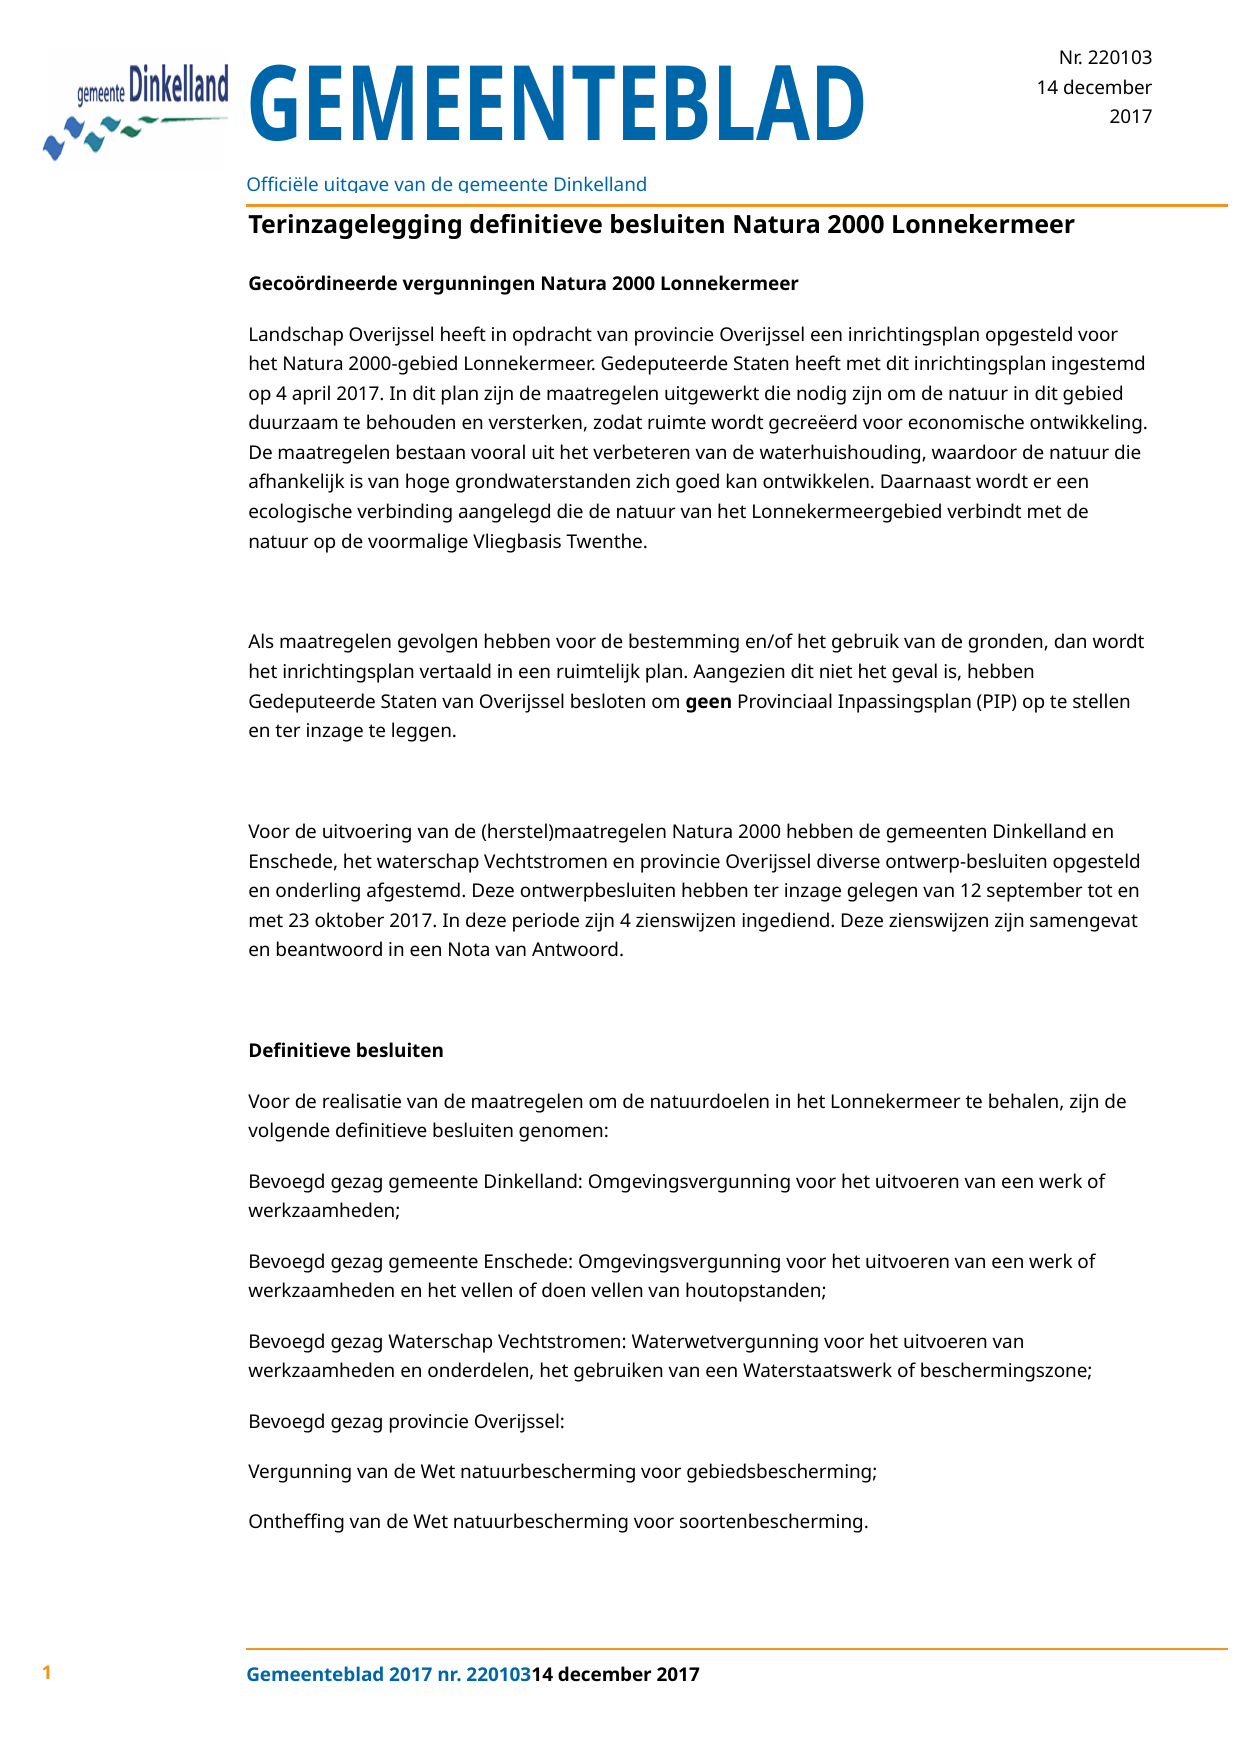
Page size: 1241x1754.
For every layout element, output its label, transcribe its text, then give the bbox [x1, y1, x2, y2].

text Bevoegd gezag gemeente Enschede: Omgevingsvergunning voor het uitvoeren van een werk of werkzaamheden en het vellen of doen vellen van houtopstanden; [248, 1248, 1152, 1303]
picture [41, 47, 231, 172]
text Gecoördineerde vergunningen Natura 2000 Lonnekermeer [248, 270, 1152, 296]
text Vergunning van de Wet natuurbescherming voor gebiedsbescherming; [248, 1458, 1152, 1484]
text Voor de uitvoering van de (herstel)maatregelen Natura 2000 hebben de gemeenten Dinkelland en Enschede, het waterschap Vechtstromen en provincie Overijssel diverse ontwerp-besluiten opgesteld en onderling afgestemd. Deze ontwerpbesluiten hebben ter inzage gelegen van 12 september tot en met 23 oktober 2017. In deze periode zijn 4 zienswijzen ingediend. Deze zienswijzen zijn samengevat en beantwoord in een Nota van Antwoord. [248, 818, 1152, 962]
text Terinzagelegging definitieve besluiten Natura 2000 Lonnekermeer [248, 207, 1152, 241]
text Definitieve besluiten [248, 1037, 1152, 1063]
text Voor de realisatie van de maatregelen om de natuurdoelen in het Lonnekermeer te behalen, zijn de volgende definitieve besluiten genomen: [248, 1088, 1152, 1143]
text Landschap Overijssel heeft in opdracht van provincie Overijssel een inrichtingsplan opgesteld voor het Natura 2000-gebied Lonnekermeer. Gedeputeerde Staten heeft met dit inrichtingsplan ingestemd op 4 april 2017. In dit plan zijn de maatregelen uitgewerkt die nodig zijn om de natuur in dit gebied duurzaam te behouden en versterken, zodat ruimte wordt gecreëerd voor economische ontwikkeling. De maatregelen bestaan vooral uit het verbeteren van de waterhuishouding, waardoor de natuur die afhankelijk is van hoge grondwaterstanden zich goed kan ontwikkelen. Daarnaast wordt er een ecologische verbinding aangelegd die de natuur van het Lonnekermeergebied verbindt met de natuur op de voormalige Vliegbasis Twenthe. [248, 321, 1152, 553]
text Bevoegd gezag provincie Overijssel: [248, 1408, 1152, 1433]
text Bevoegd gezag Waterschap Vechtstromen: Waterwetvergunning voor het uitvoeren van werkzaamheden en onderdelen, het gebruiken van een Waterstaatswerk of beschermingszone; [248, 1328, 1152, 1383]
text Ontheffing van de Wet natuurbescherming voor soortenbescherming. [248, 1509, 1152, 1534]
text Als maatregelen gevolgen hebben voor de bestemming en/of het gebruik van de gronden, dan wordt het inrichtingsplan vertaald in een ruimtelijk plan. Aangezien dit niet het geval is, hebben Gedeputeerde Staten van Overijssel besloten om geen Provinciaal Inpassingsplan (PIP) op te stellen en ter inzage te leggen. [248, 629, 1152, 743]
text Bevoegd gezag gemeente Dinkelland: Omgevingsvergunning voor het uitvoeren van een werk of werkzaamheden; [248, 1168, 1152, 1223]
